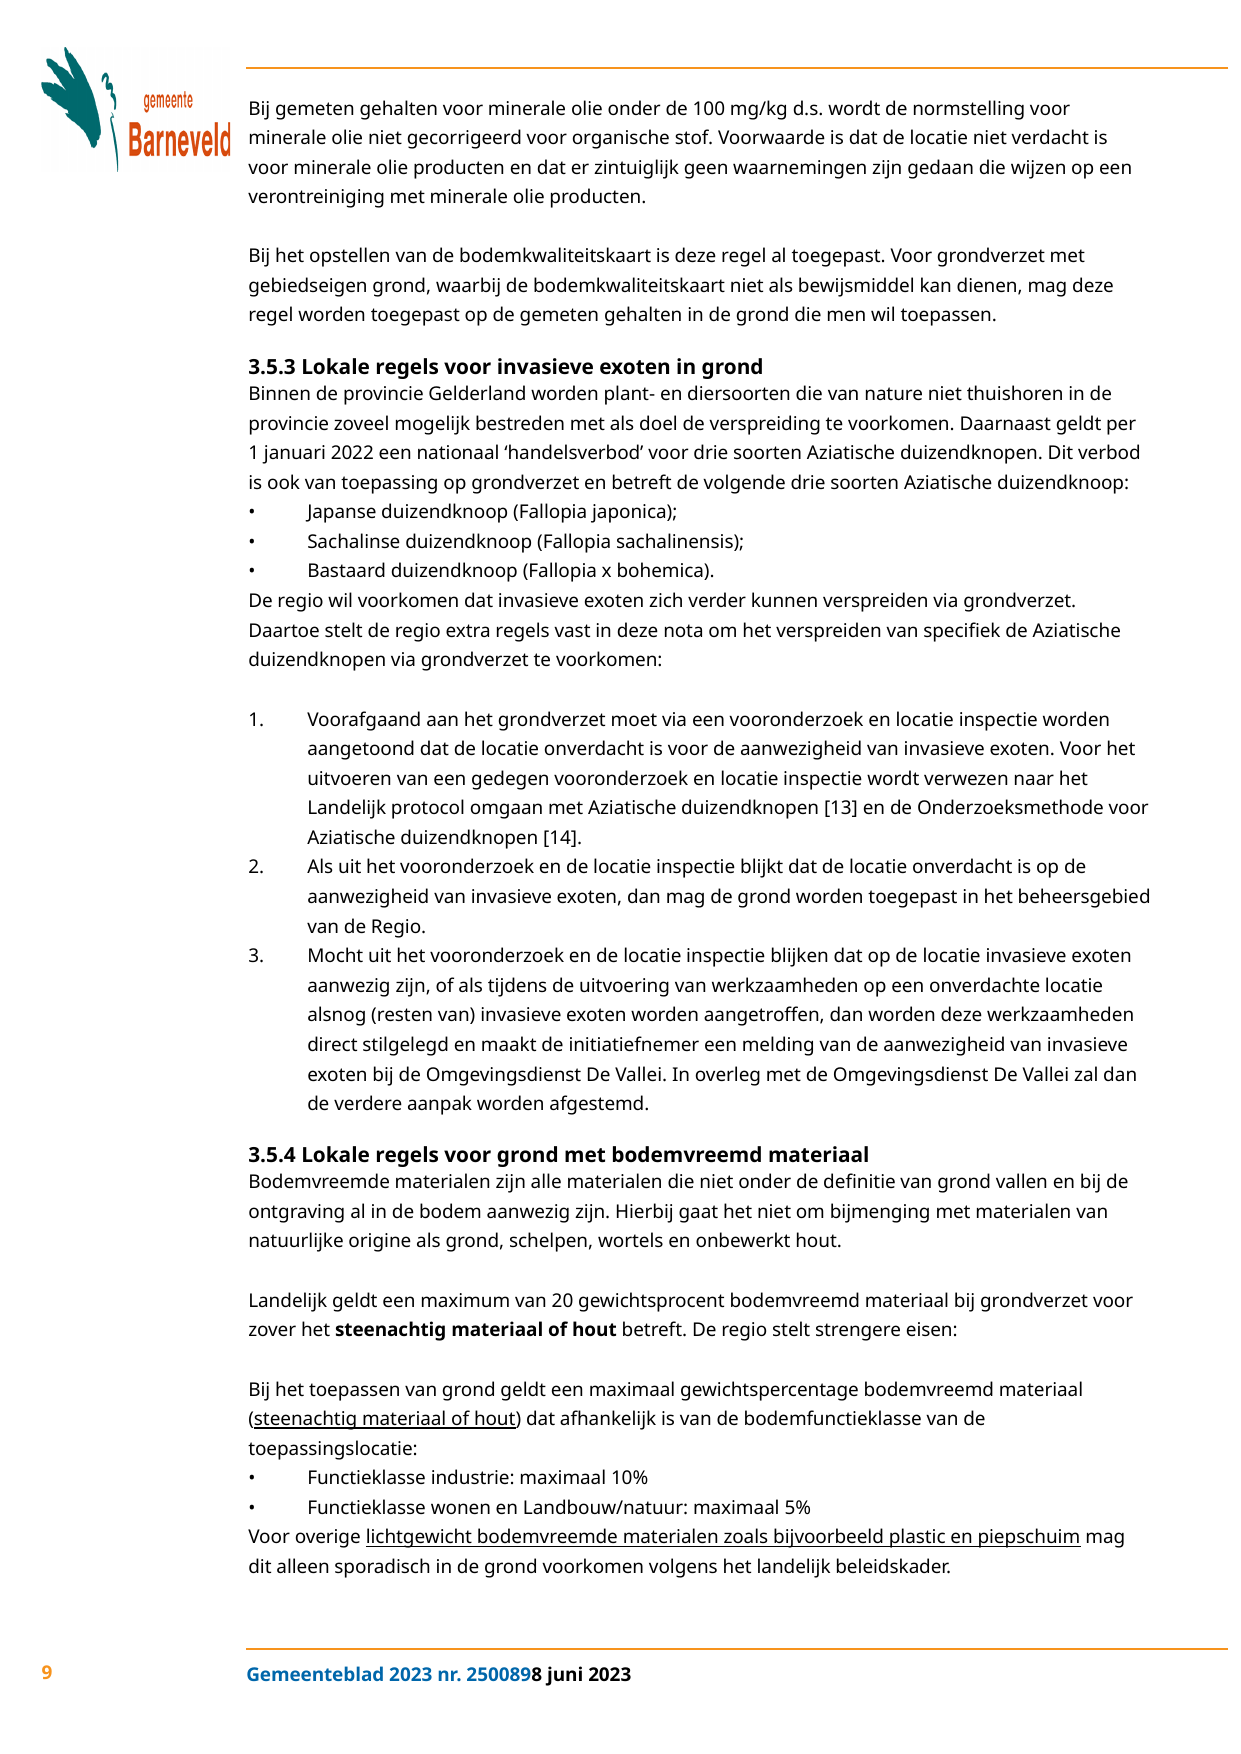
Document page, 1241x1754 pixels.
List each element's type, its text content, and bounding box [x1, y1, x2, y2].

text Landelijk geldt een maximum van 20 gewichtsprocent bodemvreemd materiaal bij grondverzet voor zover het steenachtig materiaal of hout betreft. De regio stelt strengere eisen: [248, 1287, 1152, 1342]
text Binnen de provincie Gelderland worden plant- en diersoorten die van nature niet thuishoren in de provincie zoveel mogelijk bestreden met als doel de verspreiding te voorkomen. Daarnaast geldt per 1 januari 2022 een nationaal ‘handelsverbod’ voor drie soorten Aziatische duizendknopen. Dit verbod is ook van toepassing op grondverzet en betreft de volgende drie soorten Aziatische duizendknoop: [248, 380, 1152, 495]
text Bij het opstellen van de bodemkwaliteitskaart is deze regel al toegepast. Voor grondverzet met gebiedseigen grond, waarbij de bodemkwaliteitskaart niet als bewijsmiddel kan dienen, mag deze regel worden toegepast op de gemeten gehalten in de grond die men wil toepassen. [248, 242, 1152, 327]
table_header Bij gemeten gehalten voor minerale olie onder de 100 mg/kg d.s. wordt de normstelling voor minerale olie niet gecorrigeerd voor organische stof. Voorwaarde is dat de locatie niet verdacht is voor minerale olie producten en dat er zintuiglijk geen waarnemingen zijn gedaan die wijzen op een verontreiniging met minerale olie producten. [248, 95, 1152, 209]
picture [41, 47, 231, 172]
table_header Voorafgaand aan het grondverzet moet via een vooronderzoek en locatie inspectie worden aangetoond dat de locatie onverdacht is voor de aanwezigheid van invasieve exoten. Voor het uitvoeren van een gedegen vooronderzoek en locatie inspectie wordt verwezen naar het Landelijk protocol omgaan met Aziatische duizendknopen [13] en de Onderzoeksmethode voor Aziatische duizendknopen [14]. Als uit het vooronderzoek en de locatie inspectie blijkt dat de locatie onverdacht is op de aanwezigheid van invasieve exoten, dan mag de grond worden toegepast in het beheersgebied van de Regio. Mocht uit het vooronderzoek en de locatie inspectie blijken dat op de locatie invasieve exoten aanwezig zijn, of als tijdens de uitvoering van werkzaamheden op een onverdachte locatie alsnog (resten van) invasieve exoten worden aangetroffen, dan worden deze werkzaamheden direct stilgelegd en maakt de initiatiefnemer een melding van de aanwezigheid van invasieve exoten bij de Omgevingsdienst De Vallei. In overleg met de Omgevingsdienst De Vallei zal dan de verdere aanpak worden afgestemd. [248, 706, 1152, 1116]
text Bodemvreemde materialen zijn alle materialen die niet onder de definitie van grond vallen en bij de ontgraving al in de bodem aanwezig zijn. Hierbij gaat het niet om bijmenging met materialen van natuurlijke origine als grond, schelpen, wortels en onbewerkt hout. [248, 1168, 1152, 1253]
list Japanse duizendknoop (Fallopia japonica); [248, 498, 1152, 524]
table_header Bij het toepassen van grond geldt een maximaal gewichtspercentage bodemvreemd materiaal (steenachtig materiaal of hout) dat afhankelijk is van de bodemfunctieklasse van de toepassingslocatie: Functieklasse industrie: maximaal 10% Functieklasse wonen en Landbouw/natuur: maximaal 5% Voor overige lichtgewicht bodemvreemde materialen zoals bijvoorbeeld plastic en piepschuim mag dit alleen sporadisch in de grond voorkomen volgens het landelijk beleidskader. [248, 1376, 1152, 1608]
text 3.5.3 Lokale regels voor invasieve exoten in grond [248, 352, 1152, 380]
list Bastaard duizendknoop (Fallopia x bohemica). [248, 558, 1152, 583]
text De regio wil voorkomen dat invasieve exoten zich verder kunnen verspreiden via grondverzet. Daartoe stelt de regio extra regels vast in deze nota om het verspreiden van specifiek de Aziatische duizendknopen via grondverzet te voorkomen: [248, 587, 1152, 672]
text 3.5.4 Lokale regels voor grond met bodemvreemd materiaal [248, 1140, 1152, 1168]
list Sachalinse duizendknoop (Fallopia sachalinensis); [248, 528, 1152, 554]
